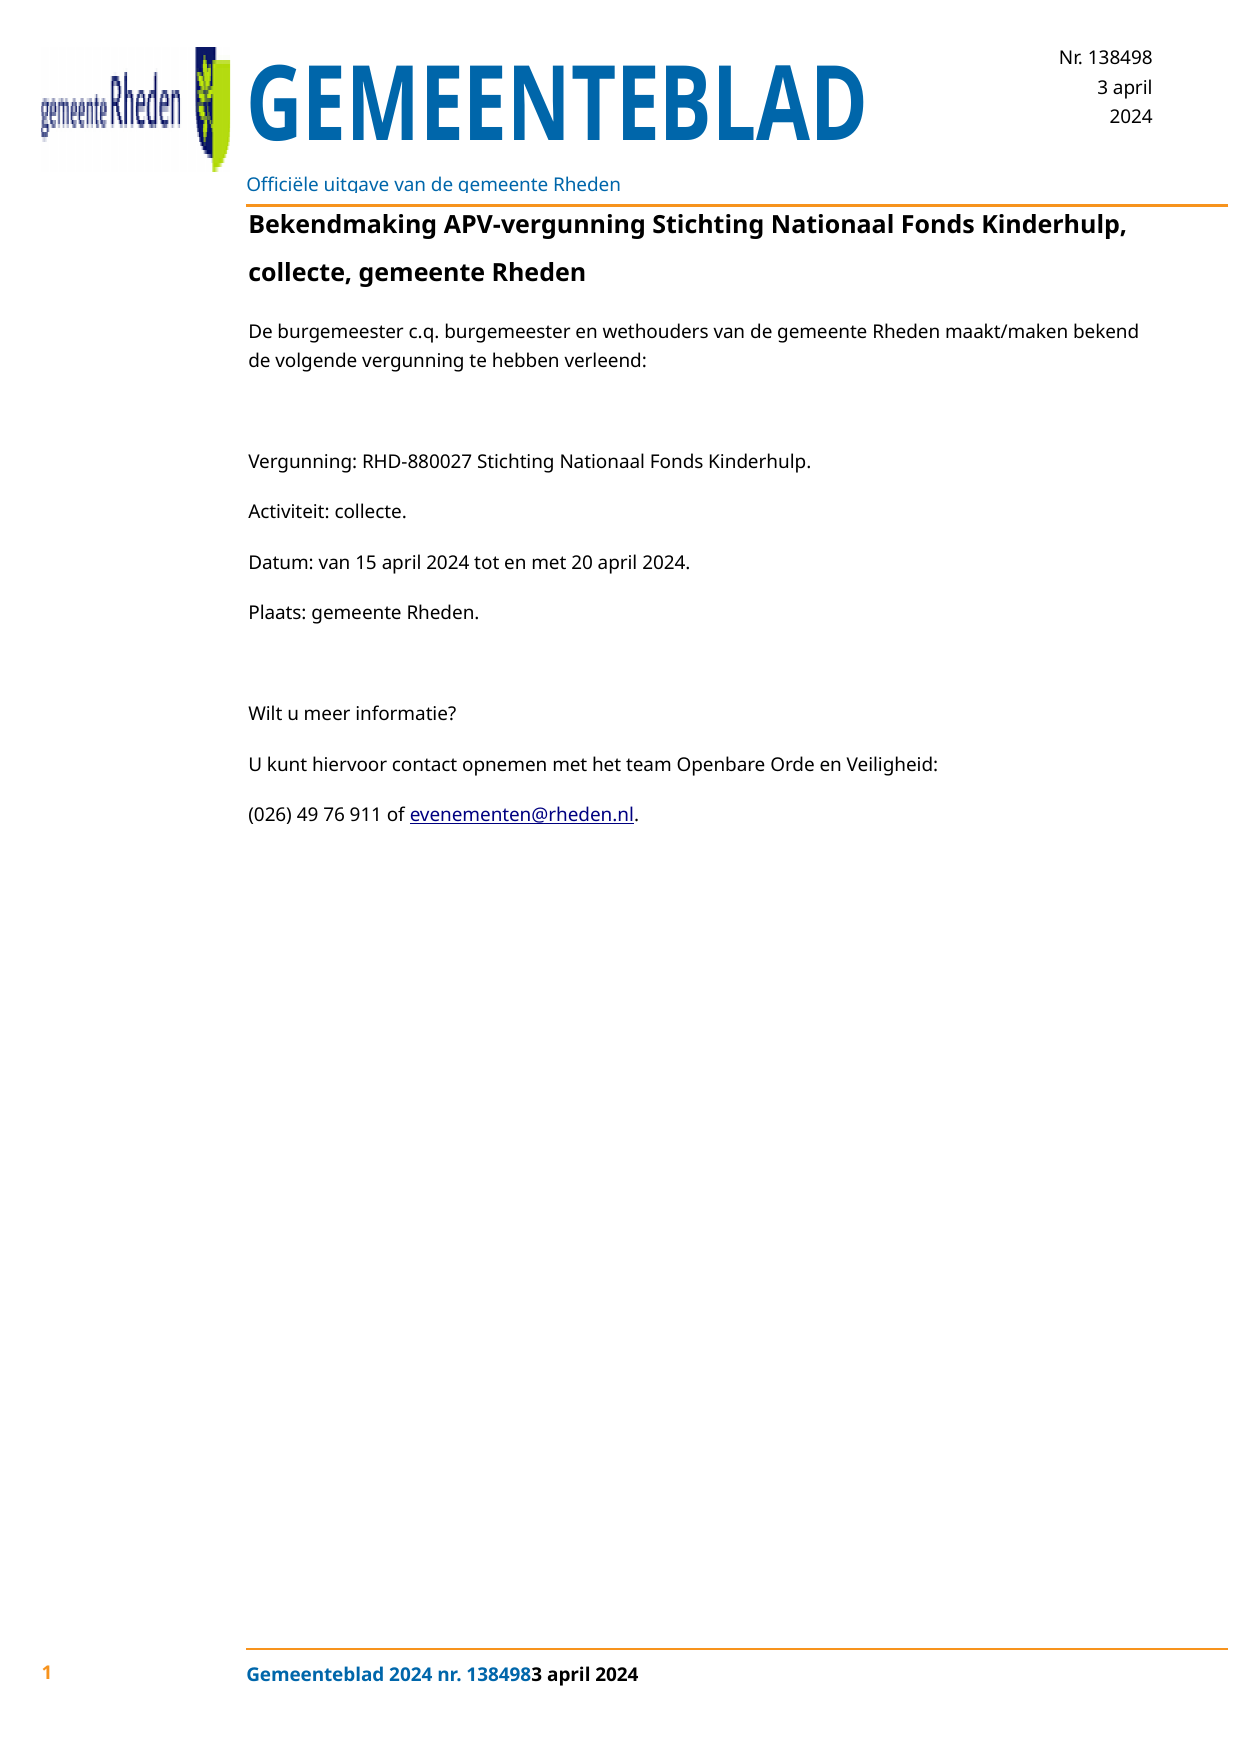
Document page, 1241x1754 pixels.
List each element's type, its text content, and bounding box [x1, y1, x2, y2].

text (026) 49 76 911 of evenementen@rheden.nl. [248, 801, 1152, 827]
text Activiteit: collecte. [248, 499, 1152, 524]
text Plaats: gemeente Rheden. [248, 599, 1152, 625]
text De burgemeester c.q. burgemeester en wethouders van de gemeente Rheden maakt/maken bekend de volgende vergunning te hebben verleend: [248, 318, 1152, 373]
text Vergunning: RHD-880027 Stichting Nationaal Fonds Kinderhulp. [248, 448, 1152, 474]
text Datum: van 15 april 2024 tot en met 20 april 2024. [248, 549, 1152, 575]
text U kunt hiervoor contact opnemen met het team Openbare Orde en Veiligheid: [248, 751, 1152, 777]
text Wilt u meer informatie? [248, 700, 1152, 726]
text Bekendmaking APV-vergunning Stichting Nationaal Fonds Kinderhulp, collecte, gemeente Rheden [248, 207, 1152, 288]
picture [41, 47, 231, 172]
